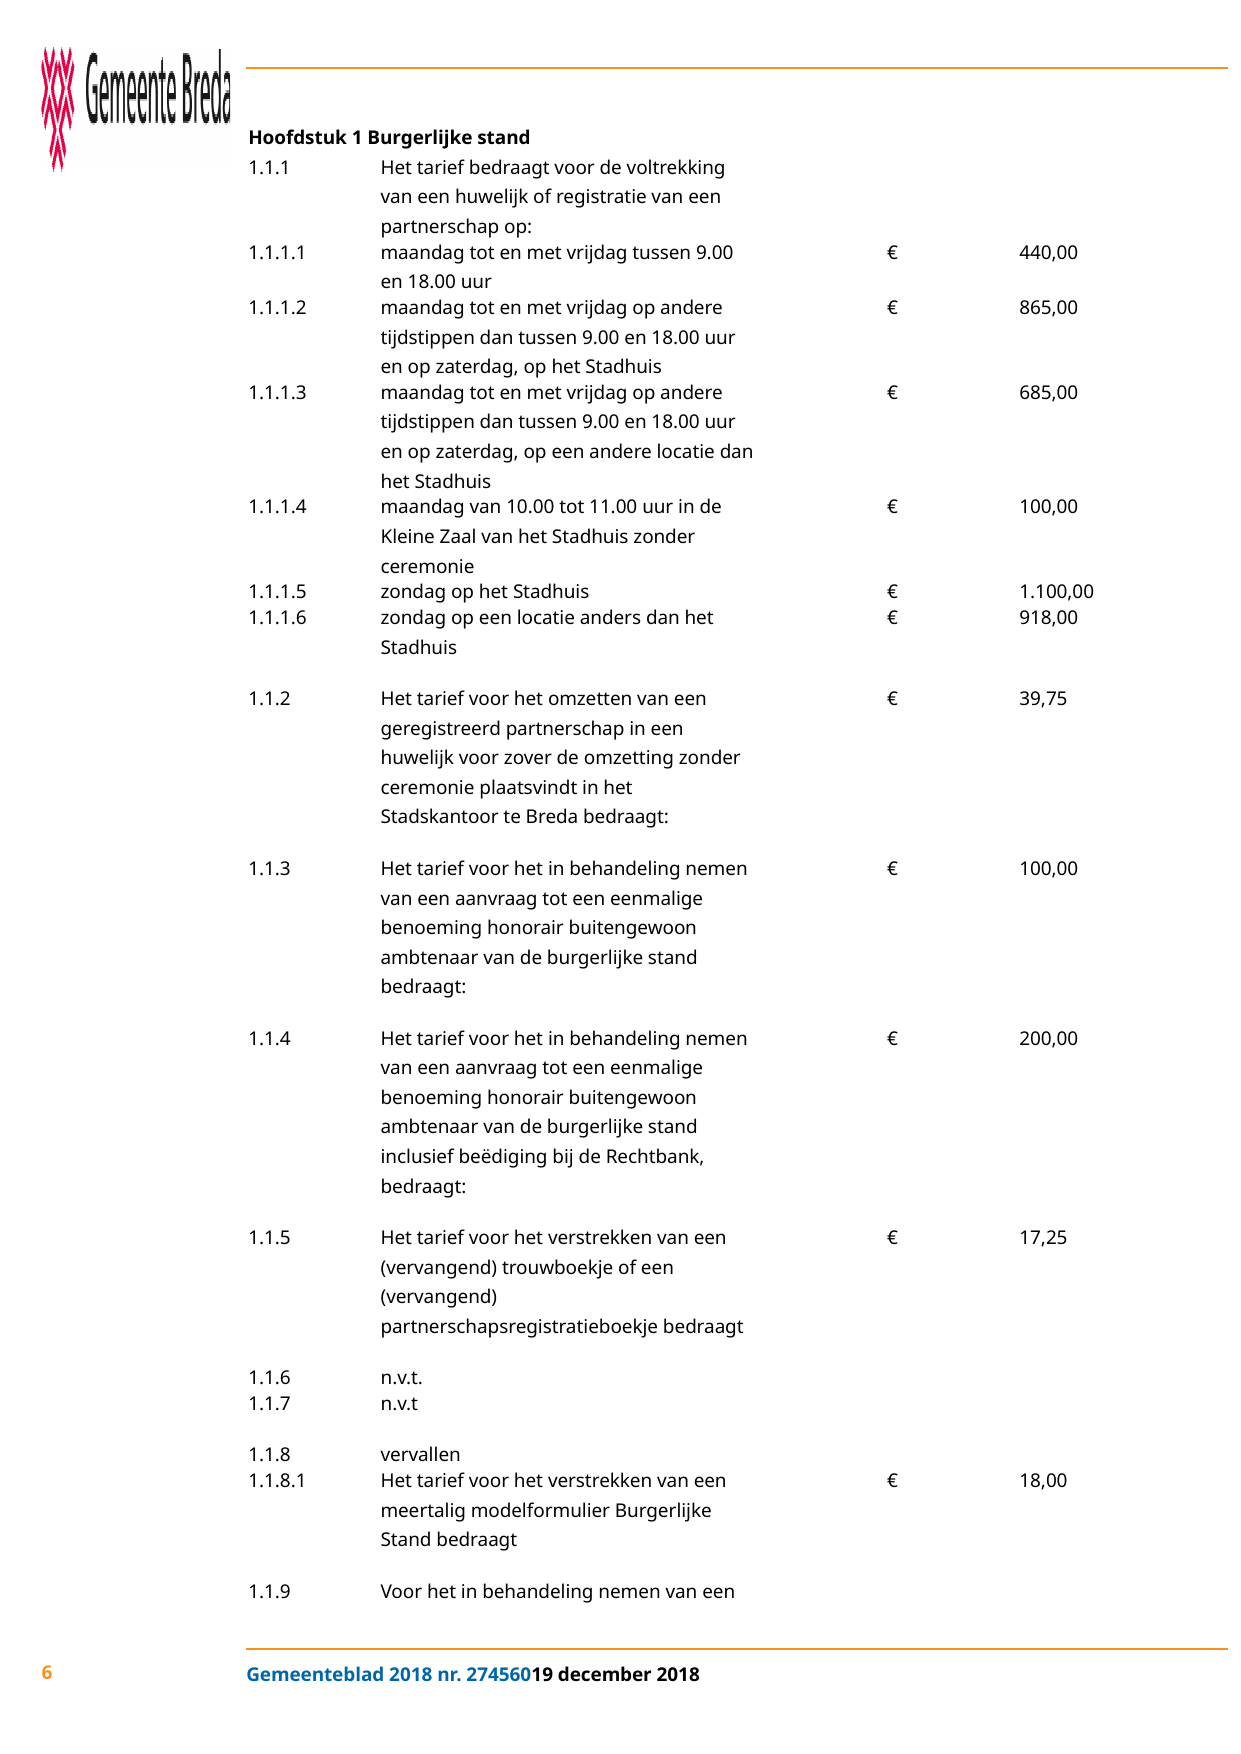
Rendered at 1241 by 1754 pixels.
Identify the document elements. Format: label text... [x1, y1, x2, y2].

table_cell Het tarief voor het in behandeling nemen van een aanvraag tot een eenmalige benoeming honorair buitengewoon ambtenaar van de burgerlijke stand inclusief beëdiging bij de Rechtbank, bedraagt: [380, 1025, 754, 1198]
picture [41, 47, 231, 172]
table_cell [380, 999, 754, 1025]
table_cell [755, 829, 887, 855]
table_cell [248, 999, 380, 1025]
table_cell 1.1.1.4 [248, 494, 380, 578]
table_cell [755, 604, 887, 659]
table_cell 1.1.9 [248, 1578, 380, 1604]
table_cell maandag tot en met vrijdag op andere tijdstippen dan tussen 9.00 en 18.00 uur en op zaterdag, op een andere locatie dan het Stadhuis [380, 379, 754, 494]
table_cell 1.1.2 [248, 685, 380, 829]
table_cell 1.1.3 [248, 855, 380, 999]
table_cell 1.1.1.1 [248, 239, 380, 294]
table_cell [755, 239, 887, 294]
table_cell [887, 1416, 1019, 1442]
table_cell [887, 1365, 1019, 1390]
table_cell [1019, 1442, 1152, 1467]
table_header 1.1.1 [248, 154, 380, 239]
table_cell vervallen [380, 1442, 754, 1467]
table_cell [1019, 1416, 1152, 1442]
table_cell maandag tot en met vrijdag tussen 9.00 en 18.00 uur [380, 239, 754, 294]
table_cell 1.1.1.3 [248, 379, 380, 494]
table_cell [887, 1199, 1019, 1224]
table_cell n.v.t [380, 1390, 754, 1416]
table_cell [755, 294, 887, 379]
table_cell € [887, 1468, 1019, 1552]
table_cell [1019, 1339, 1152, 1364]
table_cell 1.100,00 [1019, 579, 1152, 604]
table_cell n.v.t. [380, 1365, 754, 1390]
table_cell [248, 829, 380, 855]
table_cell [380, 1552, 754, 1578]
table_cell 100,00 [1019, 494, 1152, 578]
table_cell 18,00 [1019, 1468, 1152, 1552]
table_cell 100,00 [1019, 855, 1152, 999]
table_cell zondag op het Stadhuis [380, 579, 754, 604]
table_cell Het tarief voor het in behandeling nemen van een aanvraag tot een eenmalige benoeming honorair buitengewoon ambtenaar van de burgerlijke stand bedraagt: [380, 855, 754, 999]
table_cell [248, 660, 380, 685]
table_cell € [887, 685, 1019, 829]
table_cell zondag op een locatie anders dan het Stadhuis [380, 604, 754, 659]
table_cell [380, 1339, 754, 1364]
table_header [755, 154, 1152, 239]
table_cell 1.1.8.1 [248, 1468, 380, 1552]
table_cell € [887, 579, 1019, 604]
table_cell [755, 1224, 887, 1339]
table_cell maandag tot en met vrijdag op andere tijdstippen dan tussen 9.00 en 18.00 uur en op zaterdag, op het Stadhuis [380, 294, 754, 379]
table_cell [755, 494, 887, 578]
table_cell € [887, 1025, 1019, 1198]
table_cell 1.1.7 [248, 1390, 380, 1416]
table_cell € [887, 379, 1019, 494]
table_cell [755, 1199, 887, 1224]
table_cell [1019, 829, 1152, 855]
table_cell [755, 660, 887, 685]
table_cell [755, 685, 887, 829]
table_cell Het tarief voor het omzetten van een geregistreerd partnerschap in een huwelijk voor zover de omzetting zonder ceremonie plaatsvindt in het Stadskantoor te Breda bedraagt: [380, 685, 754, 829]
table_cell 17,25 [1019, 1224, 1152, 1339]
table_cell [380, 660, 754, 685]
table_cell 1.1.8 [248, 1442, 380, 1467]
table_cell 39,75 [1019, 685, 1152, 829]
table_cell € [887, 239, 1019, 294]
table_cell 1.1.1.6 [248, 604, 380, 659]
table_cell € [887, 494, 1019, 578]
table_cell [248, 1552, 380, 1578]
table_cell [887, 1339, 1019, 1364]
table_cell [755, 999, 887, 1025]
table_cell [887, 1442, 1019, 1467]
table_cell Het tarief voor het verstrekken van een (vervangend) trouwboekje of een (vervangend) partnerschapsregistratieboekje bedraagt [380, 1224, 754, 1339]
table_header Het tarief bedraagt voor de voltrekking van een huwelijk of registratie van een partnerschap op: [380, 154, 754, 239]
table_cell 685,00 [1019, 379, 1152, 494]
table_cell [248, 1199, 380, 1224]
table_cell [887, 660, 1019, 685]
table_cell [755, 1390, 887, 1416]
table_cell 1.1.1.2 [248, 294, 380, 379]
text Hoofdstuk 1 Burgerlijke stand [248, 124, 1152, 150]
table_cell 1.1.6 [248, 1365, 380, 1390]
table_cell 1.1.4 [248, 1025, 380, 1198]
table_cell [380, 1416, 754, 1442]
table_cell € [887, 1224, 1019, 1339]
table_cell Voor het in behandeling nemen van een [380, 1578, 754, 1604]
table_cell [887, 1390, 1019, 1416]
table_cell [248, 1416, 380, 1442]
table_cell [380, 829, 754, 855]
table_cell [248, 1339, 380, 1364]
table_cell [755, 1552, 1152, 1578]
table_cell [1019, 1365, 1152, 1390]
table_cell [1019, 1199, 1152, 1224]
table_cell maandag van 10.00 tot 11.00 uur in de Kleine Zaal van het Stadhuis zonder ceremonie [380, 494, 754, 578]
table_cell 440,00 [1019, 239, 1152, 294]
table_cell [755, 1025, 887, 1198]
table_cell [755, 1578, 1152, 1604]
table_cell [887, 999, 1019, 1025]
table_cell [755, 379, 887, 494]
table_cell [755, 855, 887, 999]
table_cell [755, 1468, 887, 1552]
table_cell [1019, 1390, 1152, 1416]
table_cell [755, 1442, 887, 1467]
table_cell 1.1.1.5 [248, 579, 380, 604]
table_cell 865,00 [1019, 294, 1152, 379]
table_cell € [887, 294, 1019, 379]
table_cell [1019, 999, 1152, 1025]
table_cell [380, 1199, 754, 1224]
table_cell € [887, 604, 1019, 659]
table_cell [755, 1416, 887, 1442]
table_cell [755, 1365, 887, 1390]
table_cell Het tarief voor het verstrekken van een meertalig modelformulier Burgerlijke Stand bedraagt [380, 1468, 754, 1552]
table_cell 1.1.5 [248, 1224, 380, 1339]
table_cell 200,00 [1019, 1025, 1152, 1198]
table_cell [887, 829, 1019, 855]
table_cell [1019, 660, 1152, 685]
table_cell € [887, 855, 1019, 999]
table_cell [755, 1339, 887, 1364]
table_cell [755, 579, 887, 604]
table_cell 918,00 [1019, 604, 1152, 659]
